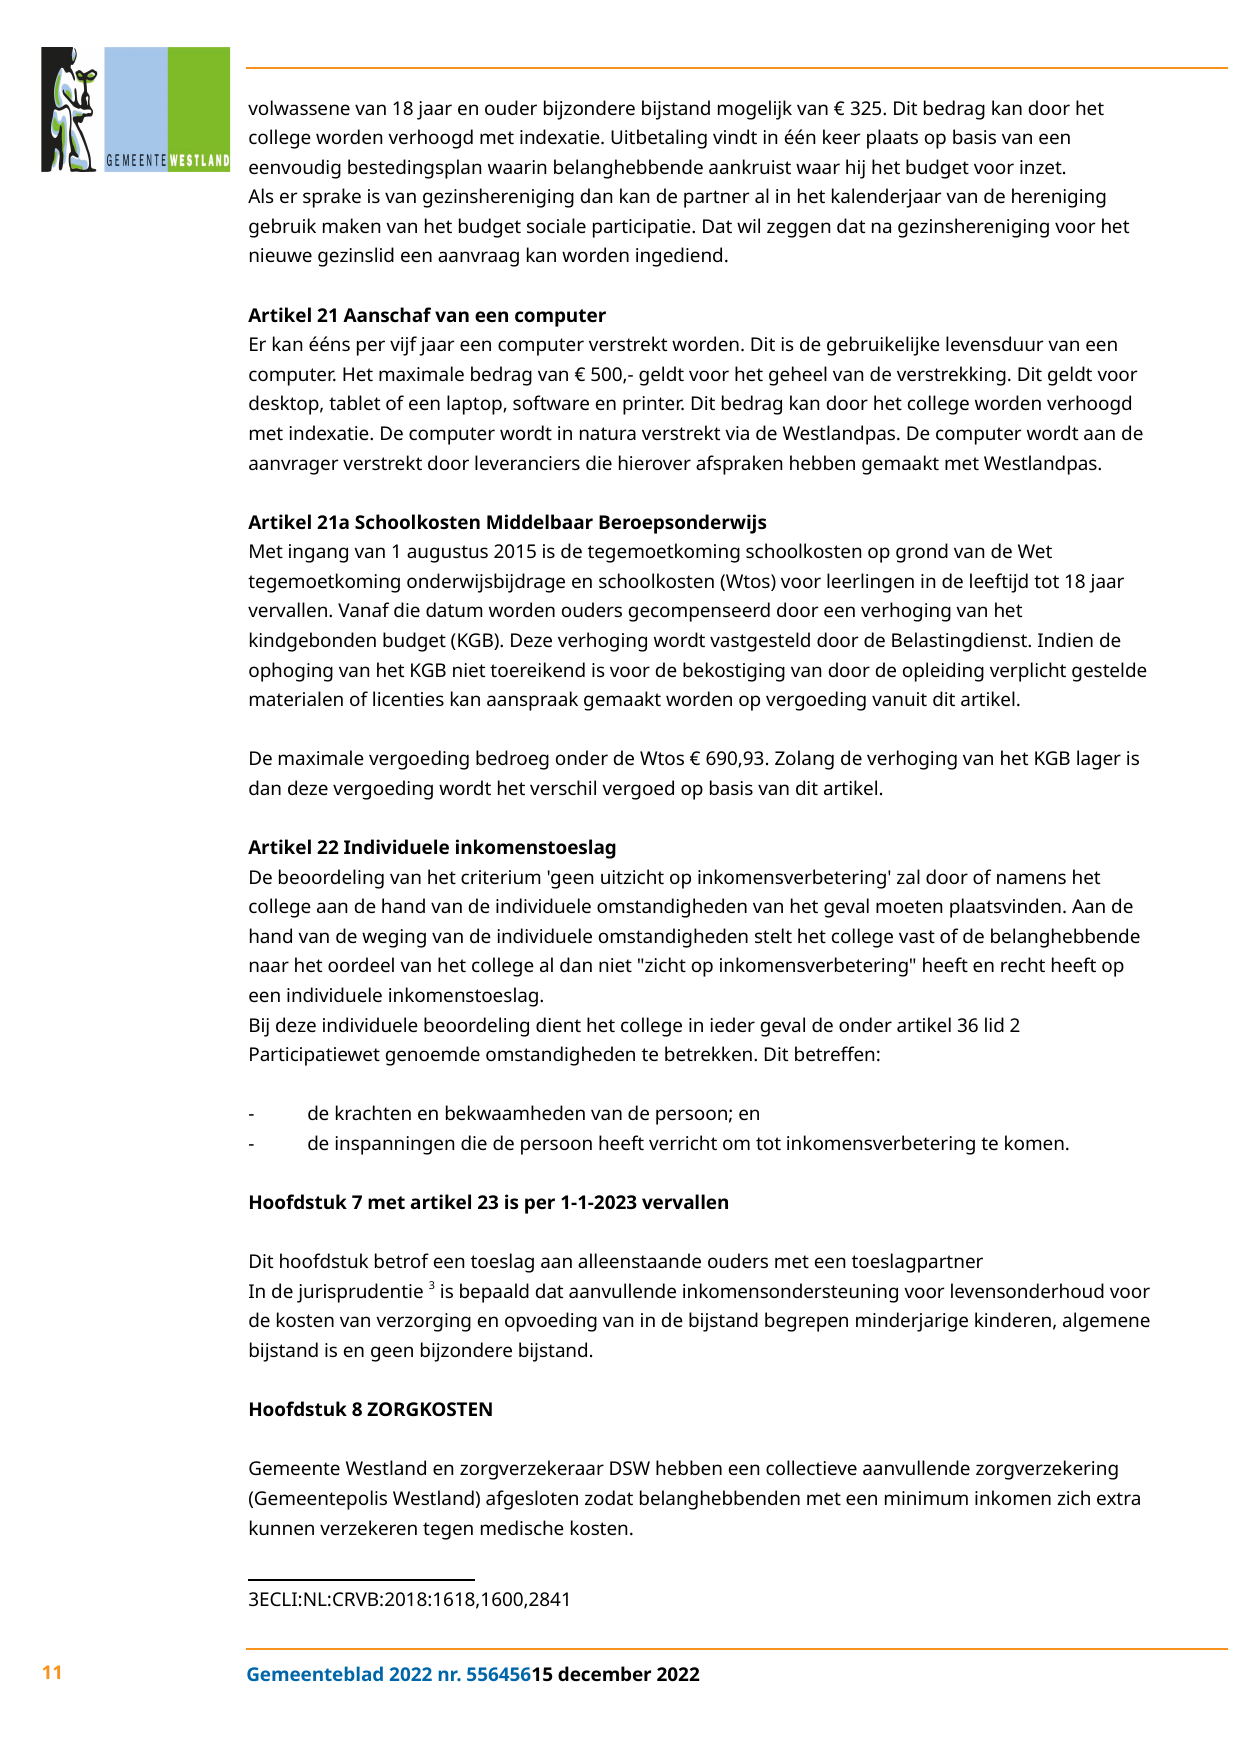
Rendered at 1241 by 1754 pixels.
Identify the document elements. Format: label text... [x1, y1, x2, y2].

text ECLI:NL:CRVB:2018:1618,1600,2841 [248, 1586, 1152, 1612]
text Als er sprake is van gezinshereniging dan kan de partner al in het kalenderjaar van de hereniging gebruik maken van het budget sociale participatie. Dat wil zeggen dat na gezinshereniging voor het nieuwe gezinslid een aanvraag kan worden ingediend. [248, 183, 1152, 268]
text Artikel 21a Schoolkosten Middelbaar Beroepsonderwijs [248, 509, 1152, 535]
text Artikel 22 Individuele inkomenstoeslag [248, 834, 1152, 860]
text Er kan ééns per vijf jaar een computer verstrekt worden. Dit is de gebruikelijke levensduur van een computer. Het maximale bedrag van € 500,- geldt voor het geheel van de verstrekking. Dit geldt voor desktop, tablet of een laptop, software en printer. Dit bedrag kan door het college worden verhoogd met indexatie. De computer wordt in natura verstrekt via de Westlandpas. De computer wordt aan de aanvrager verstrekt door leveranciers die hierover afspraken hebben gemaakt met Westlandpas. [248, 331, 1152, 476]
text Artikel 21 Aanschaf van een computer [248, 302, 1152, 328]
text In de jurisprudentie is bepaald dat aanvullende inkomensondersteuning voor levensonderhoud voor de kosten van verzorging en opvoeding van in de bijstand begrepen minderjarige kinderen, algemene bijstand is en geen bijzondere bijstand. [248, 1278, 1152, 1363]
text Dit hoofdstuk betrof een toeslag aan alleenstaande ouders met een toeslagpartner [248, 1248, 1152, 1274]
text Met ingang van 1 augustus 2015 is de tegemoetkoming schoolkosten op grond van de Wet tegemoetkoming onderwijsbijdrage en schoolkosten (Wtos) voor leerlingen in de leeftijd tot 18 jaar vervallen. Vanaf die datum worden ouders gecompenseerd door een verhoging van het kindgebonden budget (KGB). Deze verhoging wordt vastgesteld door de Belastingdienst. Indien de ophoging van het KGB niet toereikend is voor de bekostiging van door de opleiding verplicht gestelde materialen of licenties kan aanspraak gemaakt worden op vergoeding vanuit dit artikel. [248, 538, 1152, 712]
text Hoofdstuk 7 met artikel 23 is per 1-1-2023 vervallen [248, 1189, 1152, 1215]
text Bij deze individuele beoordeling dient het college in ieder geval de onder artikel 36 lid 2 Participatiewet genoemde omstandigheden te betrekken. Dit betreffen: [248, 1012, 1152, 1067]
text De maximale vergoeding bedroeg onder de Wtos € 690,93. Zolang de verhoging van het KGB lager is dan deze vergoeding wordt het verschil vergoed op basis van dit artikel. [248, 746, 1152, 801]
text volwassene van 18 jaar en ouder bijzondere bijstand mogelijk van € 325. Dit bedrag kan door het college worden verhoogd met indexatie. Uitbetaling vindt in één keer plaats op basis van een eenvoudig bestedingsplan waarin belanghebbende aankruist waar hij het budget voor inzet. [248, 95, 1152, 180]
text De beoordeling van het criterium 'geen uitzicht op inkomensverbetering' zal door of namens het college aan de hand van de individuele omstandigheden van het geval moeten plaatsvinden. Aan de hand van de weging van de individuele omstandigheden stelt het college vast of de belanghebbende naar het oordeel van het college al dan niet "zicht op inkomensverbetering" heeft en recht heeft op een individuele inkomenstoeslag. [248, 864, 1152, 1008]
text Gemeente Westland en zorgverzekeraar DSW hebben een collectieve aanvullende zorgverzekering (Gemeentepolis Westland) afgesloten zodat belanghebbenden met een minimum inkomen zich extra kunnen verzekeren tegen medische kosten. [248, 1456, 1152, 1541]
text Hoofdstuk 8 ZORGKOSTEN [248, 1396, 1152, 1422]
list de krachten en bekwaamheden van de persoon; en [248, 1101, 1152, 1126]
list de inspanningen die de persoon heeft verricht om tot inkomensverbetering te komen. [248, 1130, 1152, 1156]
picture [41, 47, 231, 172]
